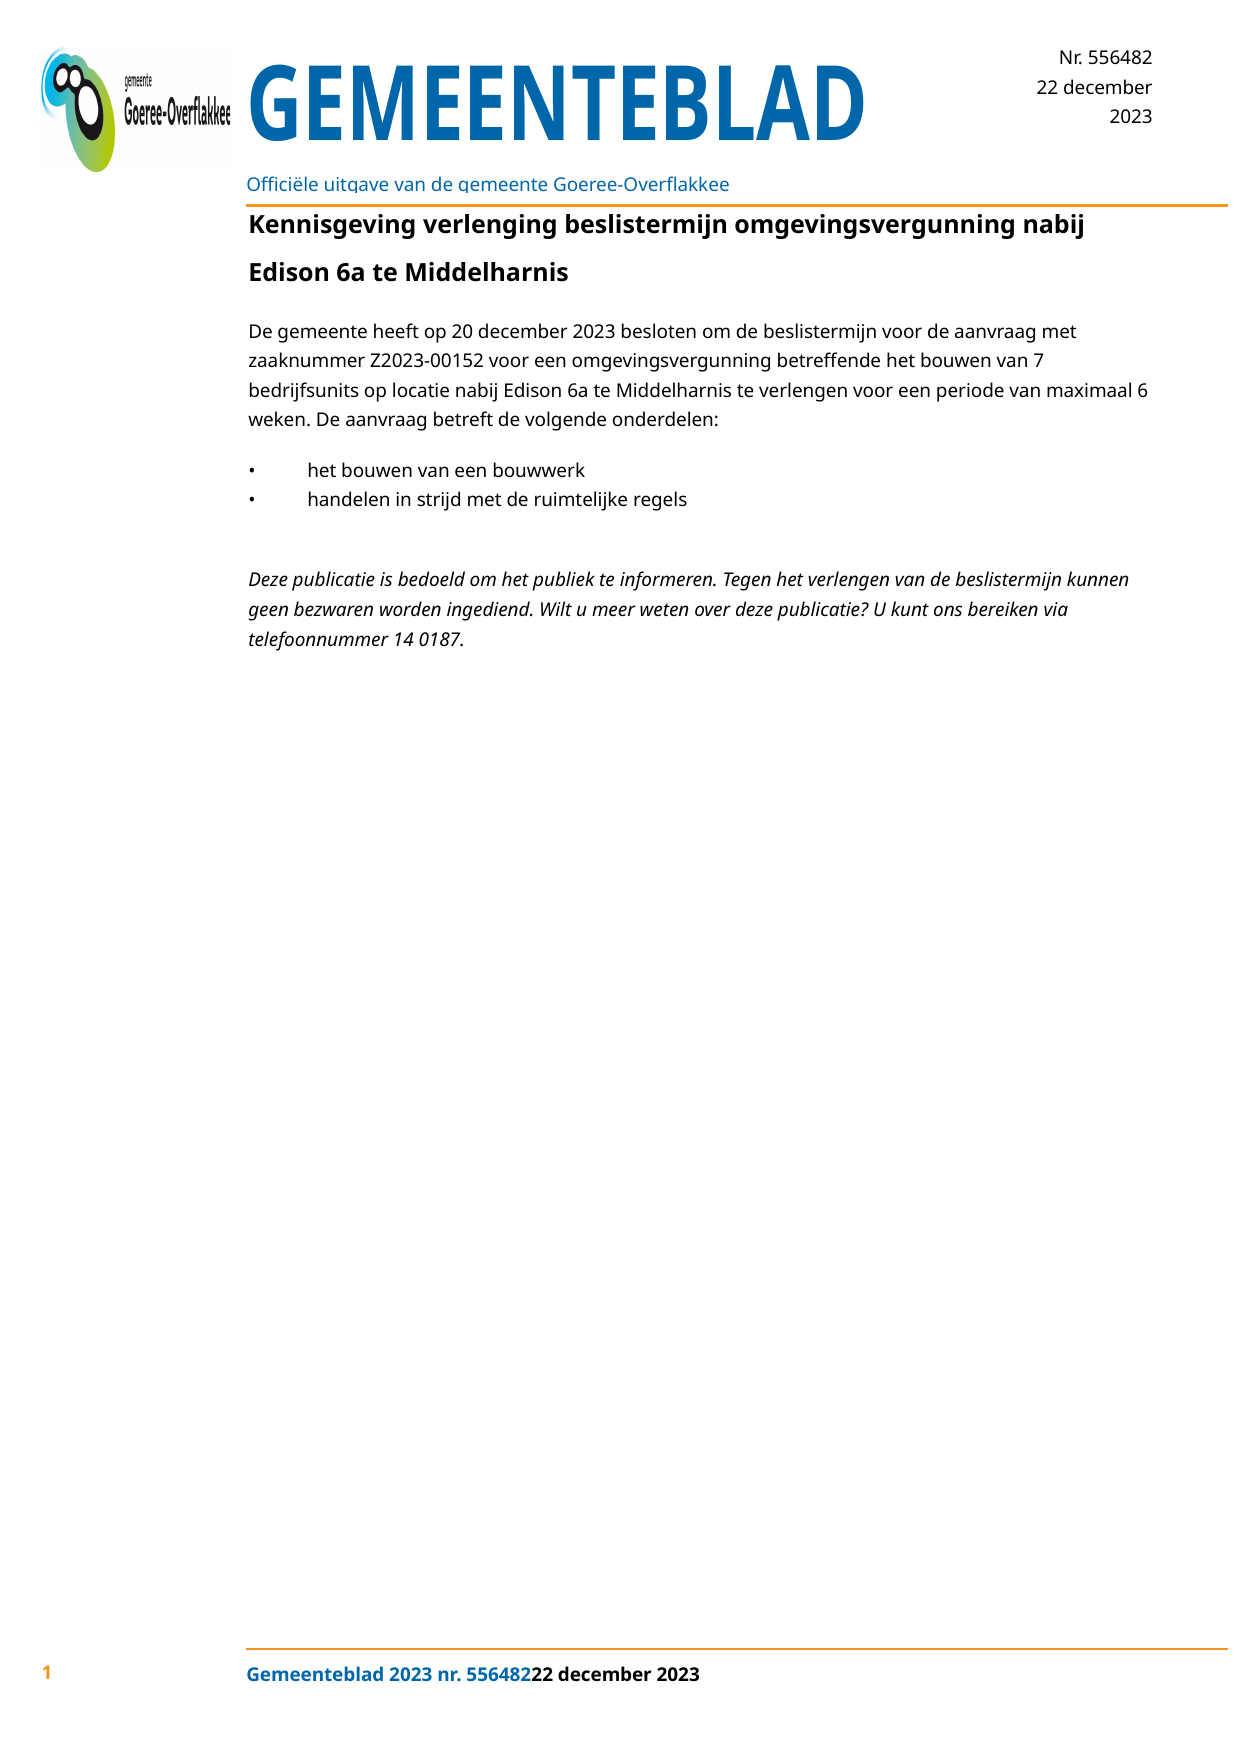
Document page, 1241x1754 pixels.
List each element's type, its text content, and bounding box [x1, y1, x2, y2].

picture [41, 47, 231, 172]
list het bouwen van een bouwwerk [248, 457, 1152, 483]
text Deze publicatie is bedoeld om het publiek te informeren. Tegen het verlengen van de beslistermijn kunnen geen bezwaren worden ingediend. Wilt u meer weten over deze publicatie? U kunt ons bereiken via telefoonnummer 14 0187. [248, 567, 1152, 652]
text De gemeente heeft op 20 december 2023 besloten om de beslistermijn voor de aanvraag met zaaknummer Z2023-00152 voor een omgevingsvergunning betreffende het bouwen van 7 bedrijfsunits op locatie nabij Edison 6a te Middelharnis te verlengen voor een periode van maximaal 6 weken. De aanvraag betreft de volgende onderdelen: [248, 318, 1152, 432]
text Kennisgeving verlenging beslistermijn omgevingsvergunning nabij Edison 6a te Middelharnis [248, 207, 1152, 288]
list handelen in strijd met de ruimtelijke regels [248, 487, 1152, 512]
